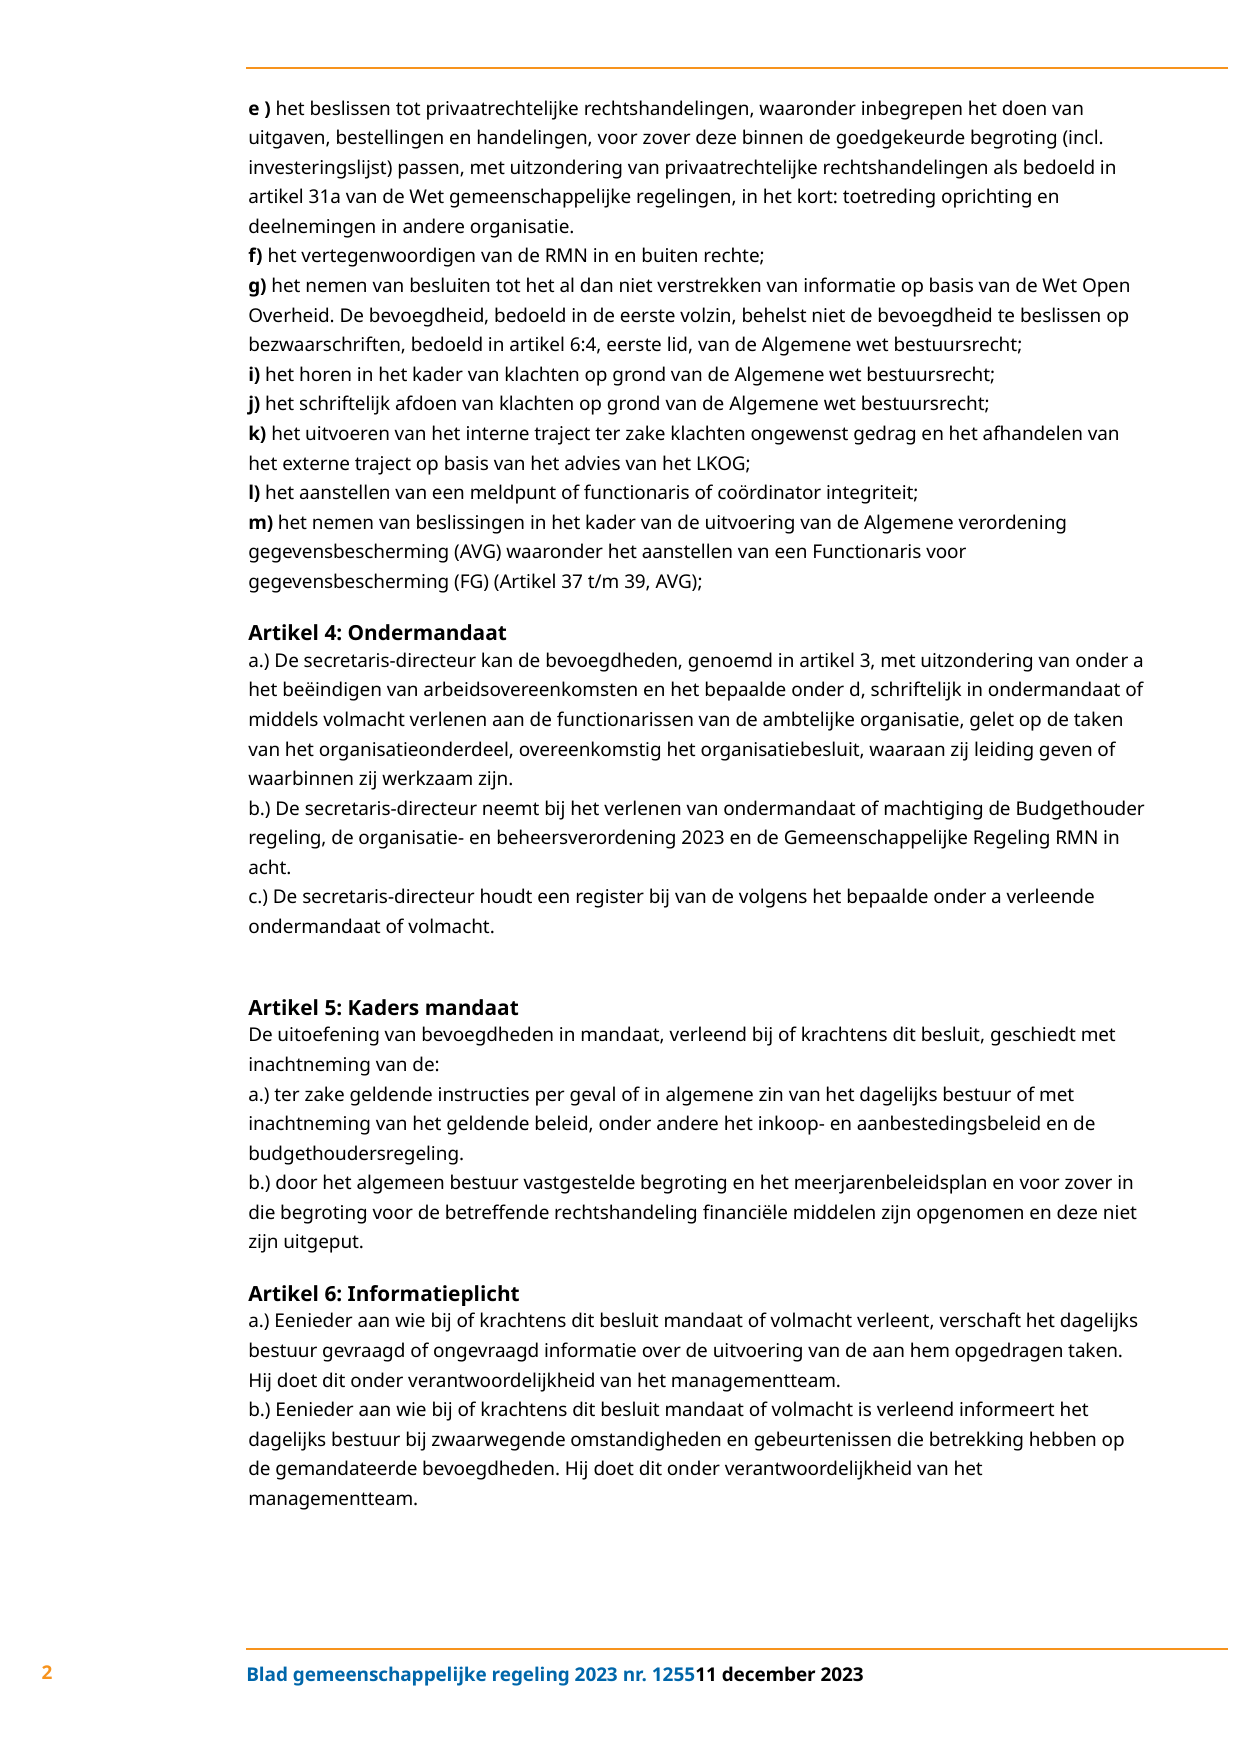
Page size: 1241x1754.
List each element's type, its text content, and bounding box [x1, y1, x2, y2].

text l) het aanstellen van een meldpunt of functionaris of coördinator integriteit; [248, 479, 1152, 505]
picture [41, 47, 231, 172]
text g) het nemen van besluiten tot het al dan niet verstrekken van informatie op basis van de Wet Open Overheid. De bevoegdheid, bedoeld in de eerste volzin, behelst niet de bevoegdheid te beslissen op bezwaarschriften, bedoeld in artikel 6:4, eerste lid, van de Algemene wet bestuursrecht; [248, 272, 1152, 357]
text e ) het beslissen tot privaatrechtelijke rechtshandelingen, waaronder inbegrepen het doen van uitgaven, bestellingen en handelingen, voor zover deze binnen de goedgekeurde begroting (incl. investeringslijst) passen, met uitzondering van privaatrechtelijke rechtshandelingen als bedoeld in artikel 31a van de Wet gemeenschappelijke regelingen, in het kort: toetreding oprichting en deelnemingen in andere organisatie. [248, 95, 1152, 239]
text b.) Eenieder aan wie bij of krachtens dit besluit mandaat of volmacht is verleend informeert het dagelijks bestuur bij zwaarwegende omstandigheden en gebeurtenissen die betrekking hebben op de gemandateerde bevoegdheden. Hij doet dit onder verantwoordelijkheid van het managementteam. [248, 1396, 1152, 1511]
text Artikel 6: Informatieplicht [248, 1279, 1152, 1308]
text b.) De secretaris-directeur neemt bij het verlenen van ondermandaat of machtiging de Budgethouder regeling, de organisatie- en beheersverordening 2023 en de Gemeenschappelijke Regeling RMN in acht. [248, 795, 1152, 880]
text f) het vertegenwoordigen van de RMN in en buiten rechte; [248, 243, 1152, 268]
text a.) ter zake geldende instructies per geval of in algemene zin van het dagelijks bestuur of met inachtneming van het geldende beleid, onder andere het inkoop- en aanbestedingsbeleid en de budgethoudersregeling. [248, 1081, 1152, 1166]
text a.) De secretaris-directeur kan de bevoegdheden, genoemd in artikel 3, met uitzondering van onder a het beëindigen van arbeidsovereenkomsten en het bepaalde onder d, schriftelijk in ondermandaat of middels volmacht verlenen aan de functionarissen van de ambtelijke organisatie, gelet op de taken van het organisatieonderdeel, overeenkomstig het organisatiebesluit, waaraan zij leiding geven of waarbinnen zij werkzaam zijn. [248, 647, 1152, 791]
text c.) De secretaris-directeur houdt een register bij van de volgens het bepaalde onder a verleende ondermandaat of volmacht. [248, 884, 1152, 939]
text Artikel 4: Ondermandaat [248, 618, 1152, 647]
text i) het horen in het kader van klachten op grond van de Algemene wet bestuursrecht; [248, 361, 1152, 387]
text a.) Eenieder aan wie bij of krachtens dit besluit mandaat of volmacht verleent, verschaft het dagelijks bestuur gevraagd of ongevraagd informatie over de uitvoering van de aan hem opgedragen taken. Hij doet dit onder verantwoordelijkheid van het managementteam. [248, 1308, 1152, 1392]
text b.) door het algemeen bestuur vastgestelde begroting en het meerjarenbeleidsplan en voor zover in die begroting voor de betreffende rechtshandeling financiële middelen zijn opgenomen en deze niet zijn uitgeput. [248, 1169, 1152, 1254]
text Artikel 5: Kaders mandaat [248, 993, 1152, 1022]
text j) het schriftelijk afdoen van klachten op grond van de Algemene wet bestuursrecht; [248, 391, 1152, 416]
text m) het nemen van beslissingen in het kader van de uitvoering van de Algemene verordening gegevensbescherming (AVG) waaronder het aanstellen van een Functionaris voor gegevensbescherming (FG) (Artikel 37 t/m 39, AVG); [248, 509, 1152, 594]
text k) het uitvoeren van het interne traject ter zake klachten ongewenst gedrag en het afhandelen van het externe traject op basis van het advies van het LKOG; [248, 420, 1152, 476]
text De uitoefening van bevoegdheden in mandaat, verleend bij of krachtens dit besluit, geschiedt met inachtneming van de: [248, 1022, 1152, 1077]
